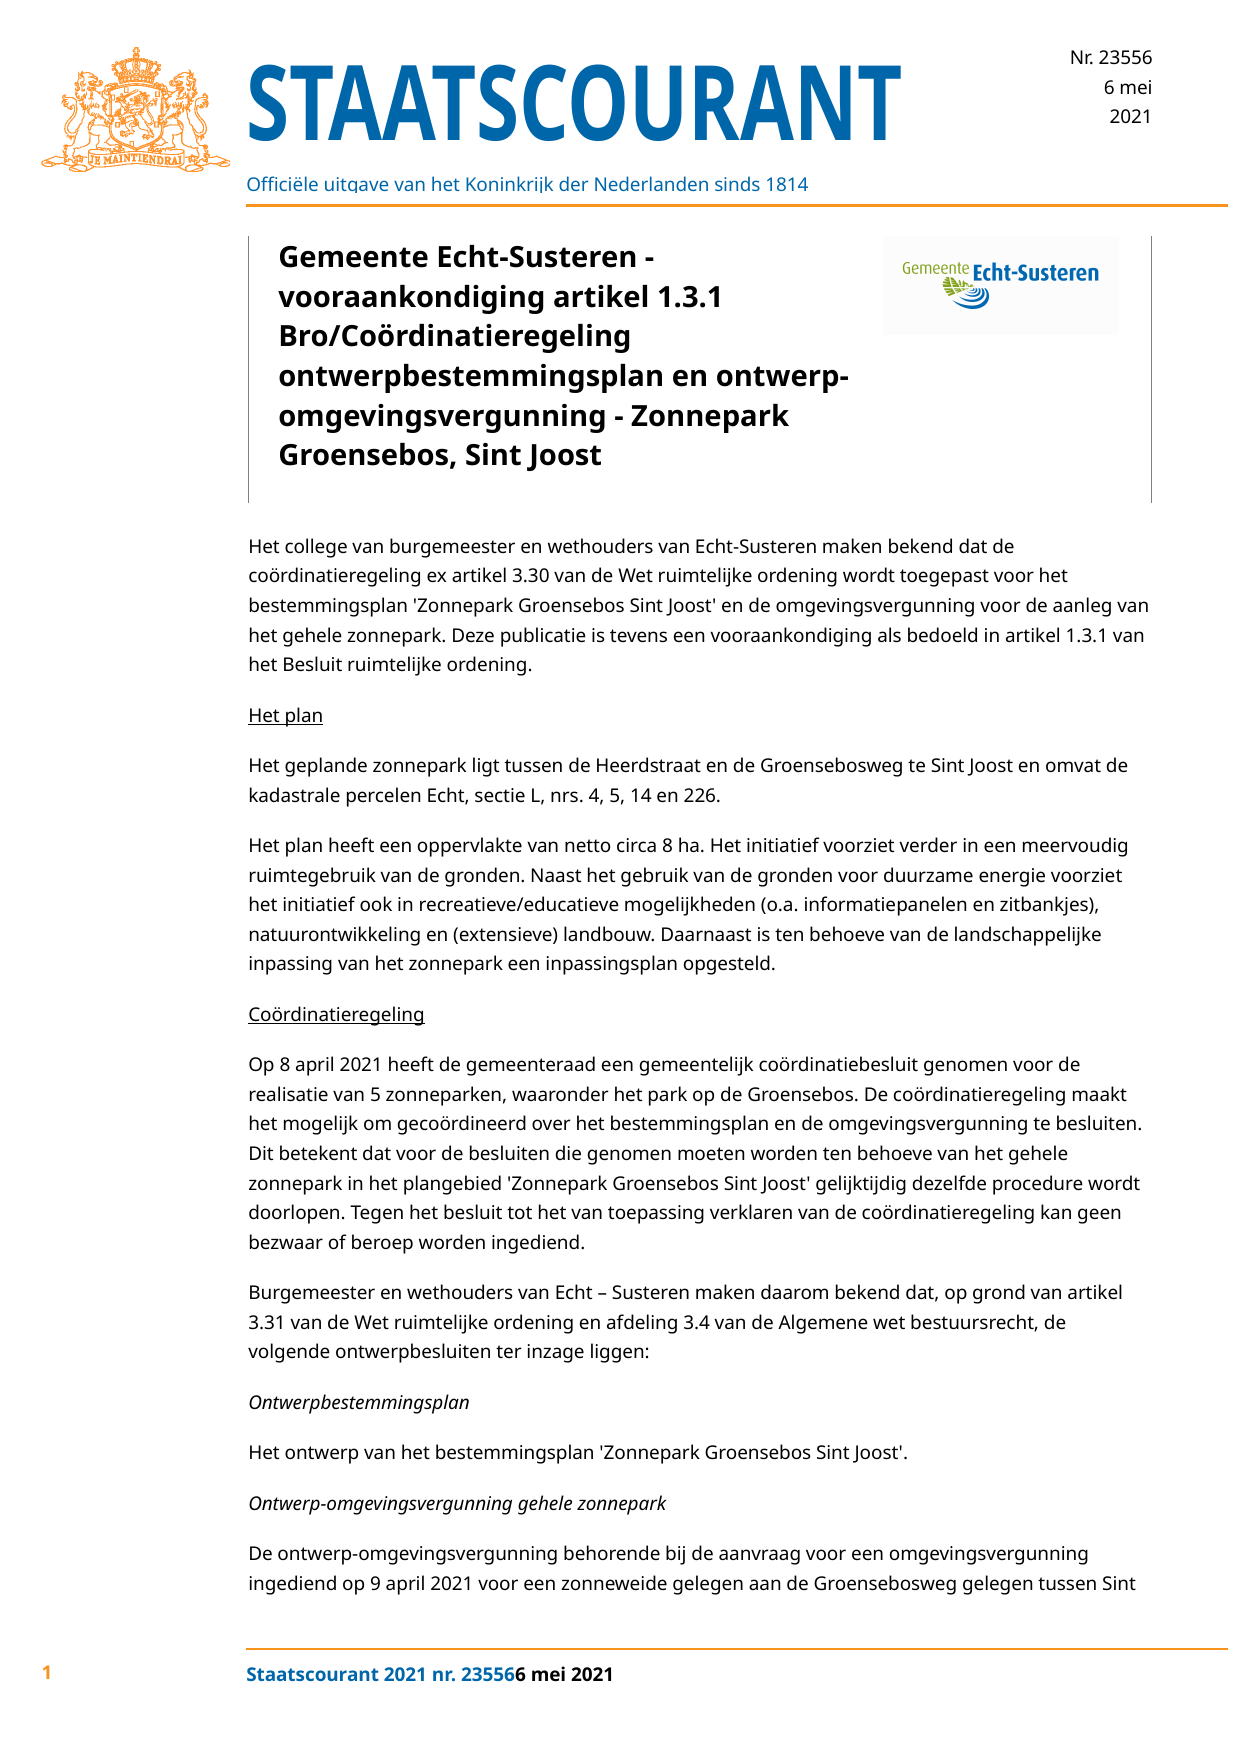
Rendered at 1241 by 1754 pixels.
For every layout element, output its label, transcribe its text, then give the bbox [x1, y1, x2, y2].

table_header [850, 236, 1151, 503]
text Ontwerp-omgevingsvergunning gehele zonnepark [248, 1490, 1152, 1515]
picture [41, 47, 231, 172]
text Het plan heeft een oppervlakte van netto circa 8 ha. Het initiatief voorziet verder in een meervoudig ruimtegebruik van de gronden. Naast het gebruik van de gronden voor duurzame energie voorziet het initiatief ook in recreatieve/educatieve mogelijkheden (o.a. informatiepanelen en zitbankjes), natuurontwikkeling en (extensieve) landbouw. Daarnaast is ten behoeve van de landschappelijke inpassing van het zonnepark een inpassingsplan opgesteld. [248, 832, 1152, 976]
text Het ontwerp van het bestemmingsplan 'Zonnepark Groensebos Sint Joost'. [248, 1439, 1152, 1465]
text Coördinatieregeling [248, 1001, 1152, 1027]
text Ontwerpbestemmingsplan [248, 1389, 1152, 1414]
picture [882, 236, 1119, 335]
text Het geplande zonnepark ligt tussen de Heerdstraat en de Groensebosweg te Sint Joost en omvat de kadastrale percelen Echt, sectie L, nrs. 4, 5, 14 en 226. [248, 752, 1152, 807]
text Op 8 april 2021 heeft de gemeenteraad een gemeentelijk coördinatiebesluit genomen voor de realisatie van 5 zonneparken, waaronder het park op de Groensebos. De coördinatieregeling maakt het mogelijk om gecoördineerd over het bestemmingsplan en de omgevingsvergunning te besluiten. Dit betekent dat voor de besluiten die genomen moeten worden ten behoeve van het gehele zonnepark in het plangebied 'Zonnepark Groensebos Sint Joost' gelijktijdig dezelfde procedure wordt doorlopen. Tegen het besluit tot het van toepassing verklaren van de coördinatieregeling kan geen bezwaar of beroep worden ingediend. [248, 1051, 1152, 1254]
text Burgemeester en wethouders van Echt – Susteren maken daarom bekend dat, op grond van artikel 3.31 van de Wet ruimtelijke ordening en afdeling 3.4 van de Algemene wet bestuursrecht, de volgende ontwerpbesluiten ter inzage liggen: [248, 1279, 1152, 1364]
table_header Gemeente Echt-Susteren - vooraankondiging artikel 1.3.1 Bro/Coördinatieregeling ontwerpbestemmingsplan en ontwerp-omgevingsvergunning - Zonnepark Groensebos, Sint Joost [249, 236, 850, 503]
text Het college van burgemeester en wethouders van Echt-Susteren maken bekend dat de coördinatieregeling ex artikel 3.30 van de Wet ruimtelijke ordening wordt toegepast voor het bestemmingsplan 'Zonnepark Groensebos Sint Joost' en de omgevingsvergunning voor de aanleg van het gehele zonnepark. Deze publicatie is tevens een vooraankondiging als bedoeld in artikel 1.3.1 van het Besluit ruimtelijke ordening. [248, 533, 1152, 677]
text De ontwerp-omgevingsvergunning behorende bij de aanvraag voor een omgevingsvergunning ingediend op 9 april 2021 voor een zonneweide gelegen aan de Groensebosweg gelegen tussen Sint [248, 1540, 1152, 1595]
text Het plan [248, 702, 1152, 727]
